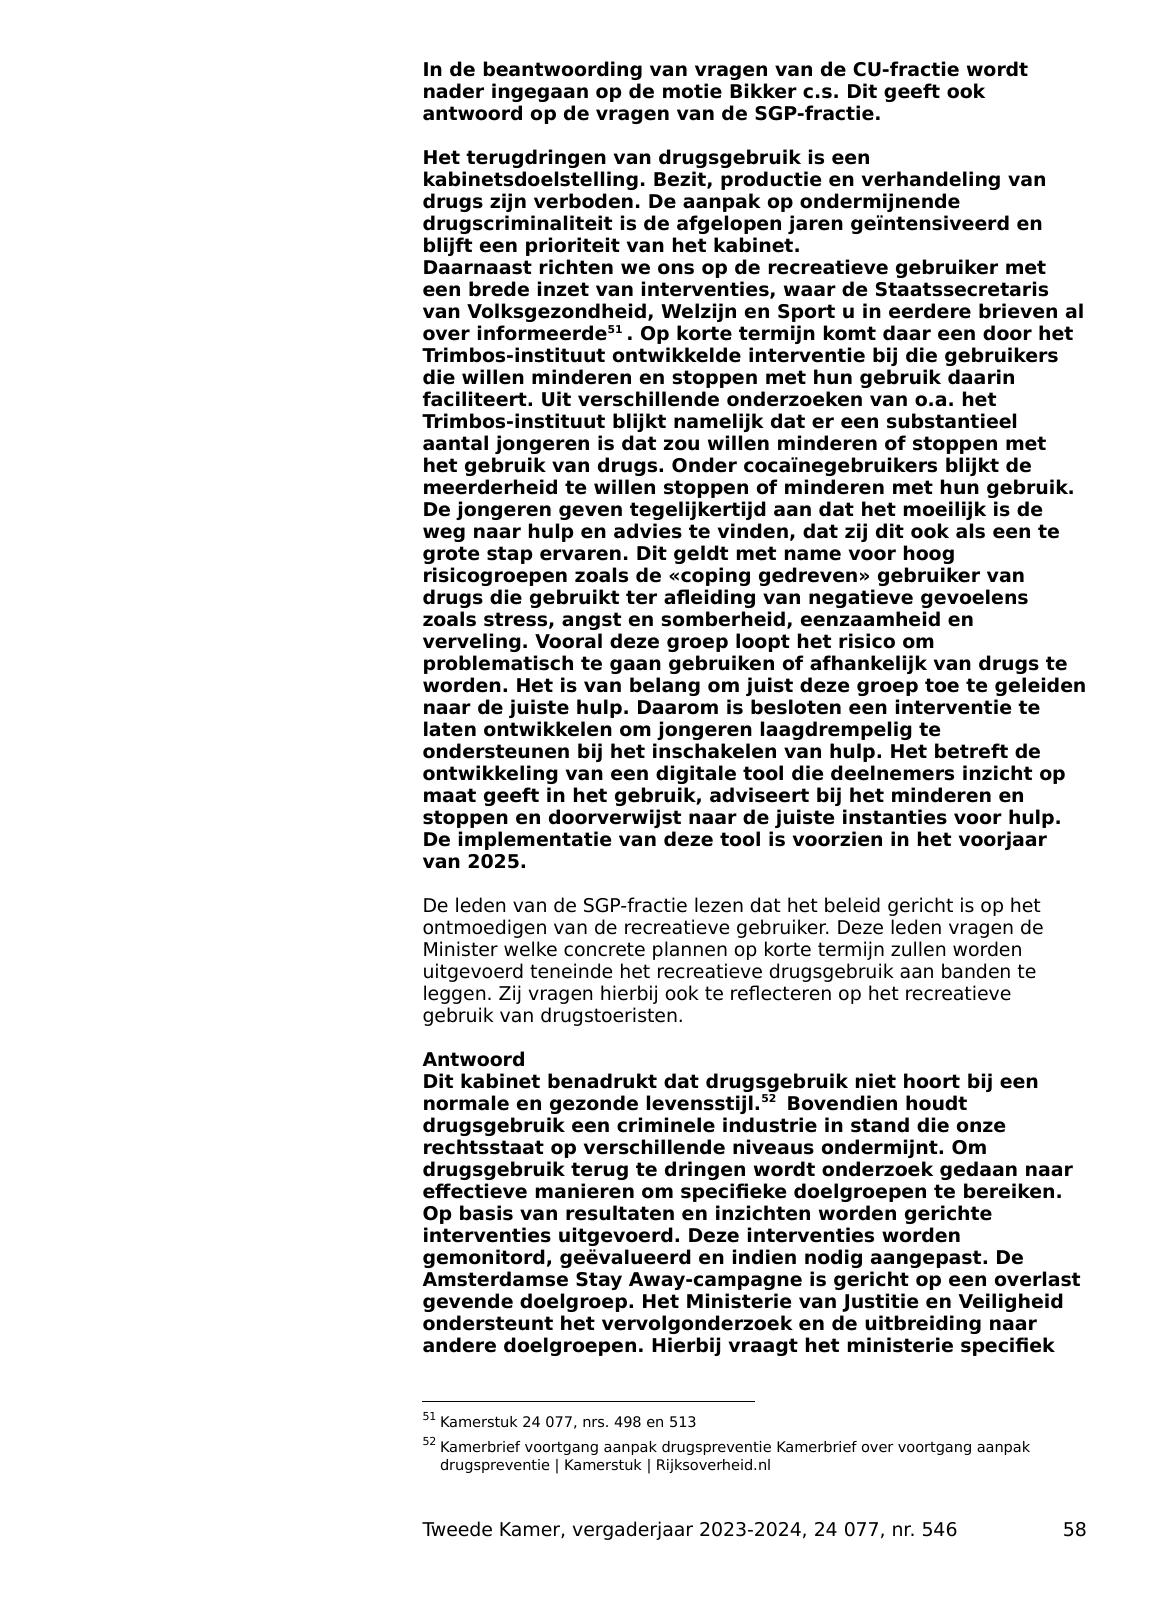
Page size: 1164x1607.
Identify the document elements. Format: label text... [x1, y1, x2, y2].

text De leden van de SGP-fractie lezen dat het beleid gericht is op het ontmoedigen van de recreatieve gebruiker. Deze leden vragen de Minister welke concrete plannen op korte termijn zullen worden uitgevoerd teneinde het recreatieve drugsgebruik aan banden te leggen. Zij vragen hierbij ook te reflecteren op het recreatieve gebruik van drugstoeristen. [422, 895, 1087, 1027]
text In de beantwoording van vragen van de CU-fractie wordt nader ingegaan op de motie Bikker c.s. Dit geeft ook antwoord op de vragen van de SGP-fractie. [422, 59, 1087, 125]
text Kamerstuk 24 077, nrs. 498 en 513 [422, 1410, 1087, 1432]
text Daarnaast richten we ons op de recreatieve gebruiker met een brede inzet van interventies, waar de Staatssecretaris van Volksgezondheid, Welzijn en Sport u in eerdere brieven al over informeerde. Op korte termijn komt daar een door het Trimbos-instituut ontwikkelde interventie bij die gebruikers die willen minderen en stoppen met hun gebruik daarin faciliteert. Uit verschillende onderzoeken van o.a. het Trimbos-instituut blijkt namelijk dat er een substantieel aantal jongeren is dat zou willen minderen of stoppen met het gebruik van drugs. Onder cocaïnegebruikers blijkt de meerderheid te willen stoppen of minderen met hun gebruik. De jongeren geven tegelijkertijd aan dat het moeilijk is de weg naar hulp en advies te vinden, dat zij dit ook als een te grote stap ervaren. Dit geldt met name voor hoog risicogroepen zoals de «coping gedreven» gebruiker van drugs die gebruikt ter afleiding van negatieve gevoelens zoals stress, angst en somberheid, eenzaamheid en verveling. Vooral deze groep loopt het risico om problematisch te gaan gebruiken of afhankelijk van drugs te worden. Het is van belang om juist deze groep toe te geleiden naar de juiste hulp. Daarom is besloten een interventie te laten ontwikkelen om jongeren laagdrempelig te ondersteunen bij het inschakelen van hulp. Het betreft de ontwikkeling van een digitale tool die deelnemers inzicht op maat geeft in het gebruik, adviseert bij het minderen en stoppen en doorverwijst naar de juiste instanties voor hulp. De implementatie van deze tool is voorzien in het voorjaar van 2025. [422, 257, 1087, 872]
text Kamerbrief voortgang aanpak drugspreventie Kamerbrief over voortgang aanpak drugspreventie | Kamerstuk | Rijksoverheid.nl [422, 1435, 1087, 1474]
text Antwoord [422, 1049, 1087, 1071]
text Dit kabinet benadrukt dat drugsgebruik niet hoort bij een normale en gezonde levensstijl. Bovendien houdt drugsgebruik een criminele industrie in stand die onze rechtsstaat op verschillende niveaus ondermijnt. Om drugsgebruik terug te dringen wordt onderzoek gedaan naar effectieve manieren om specifieke doelgroepen te bereiken. Op basis van resultaten en inzichten worden gerichte interventies uitgevoerd. Deze interventies worden gemonitord, geëvalueerd en indien nodig aangepast. De Amsterdamse Stay Away-campagne is gericht op een overlast gevende doelgroep. Het Ministerie van Justitie en Veiligheid ondersteunt het vervolgonderzoek en de uitbreiding naar andere doelgroepen. Hierbij vraagt het ministerie specifiek [422, 1071, 1087, 1356]
text Het terugdringen van drugsgebruik is een kabinetsdoelstelling. Bezit, productie en verhandeling van drugs zijn verboden. De aanpak op ondermijnende drugscriminaliteit is de afgelopen jaren geïntensiveerd en blijft een prioriteit van het kabinet. [422, 147, 1087, 257]
